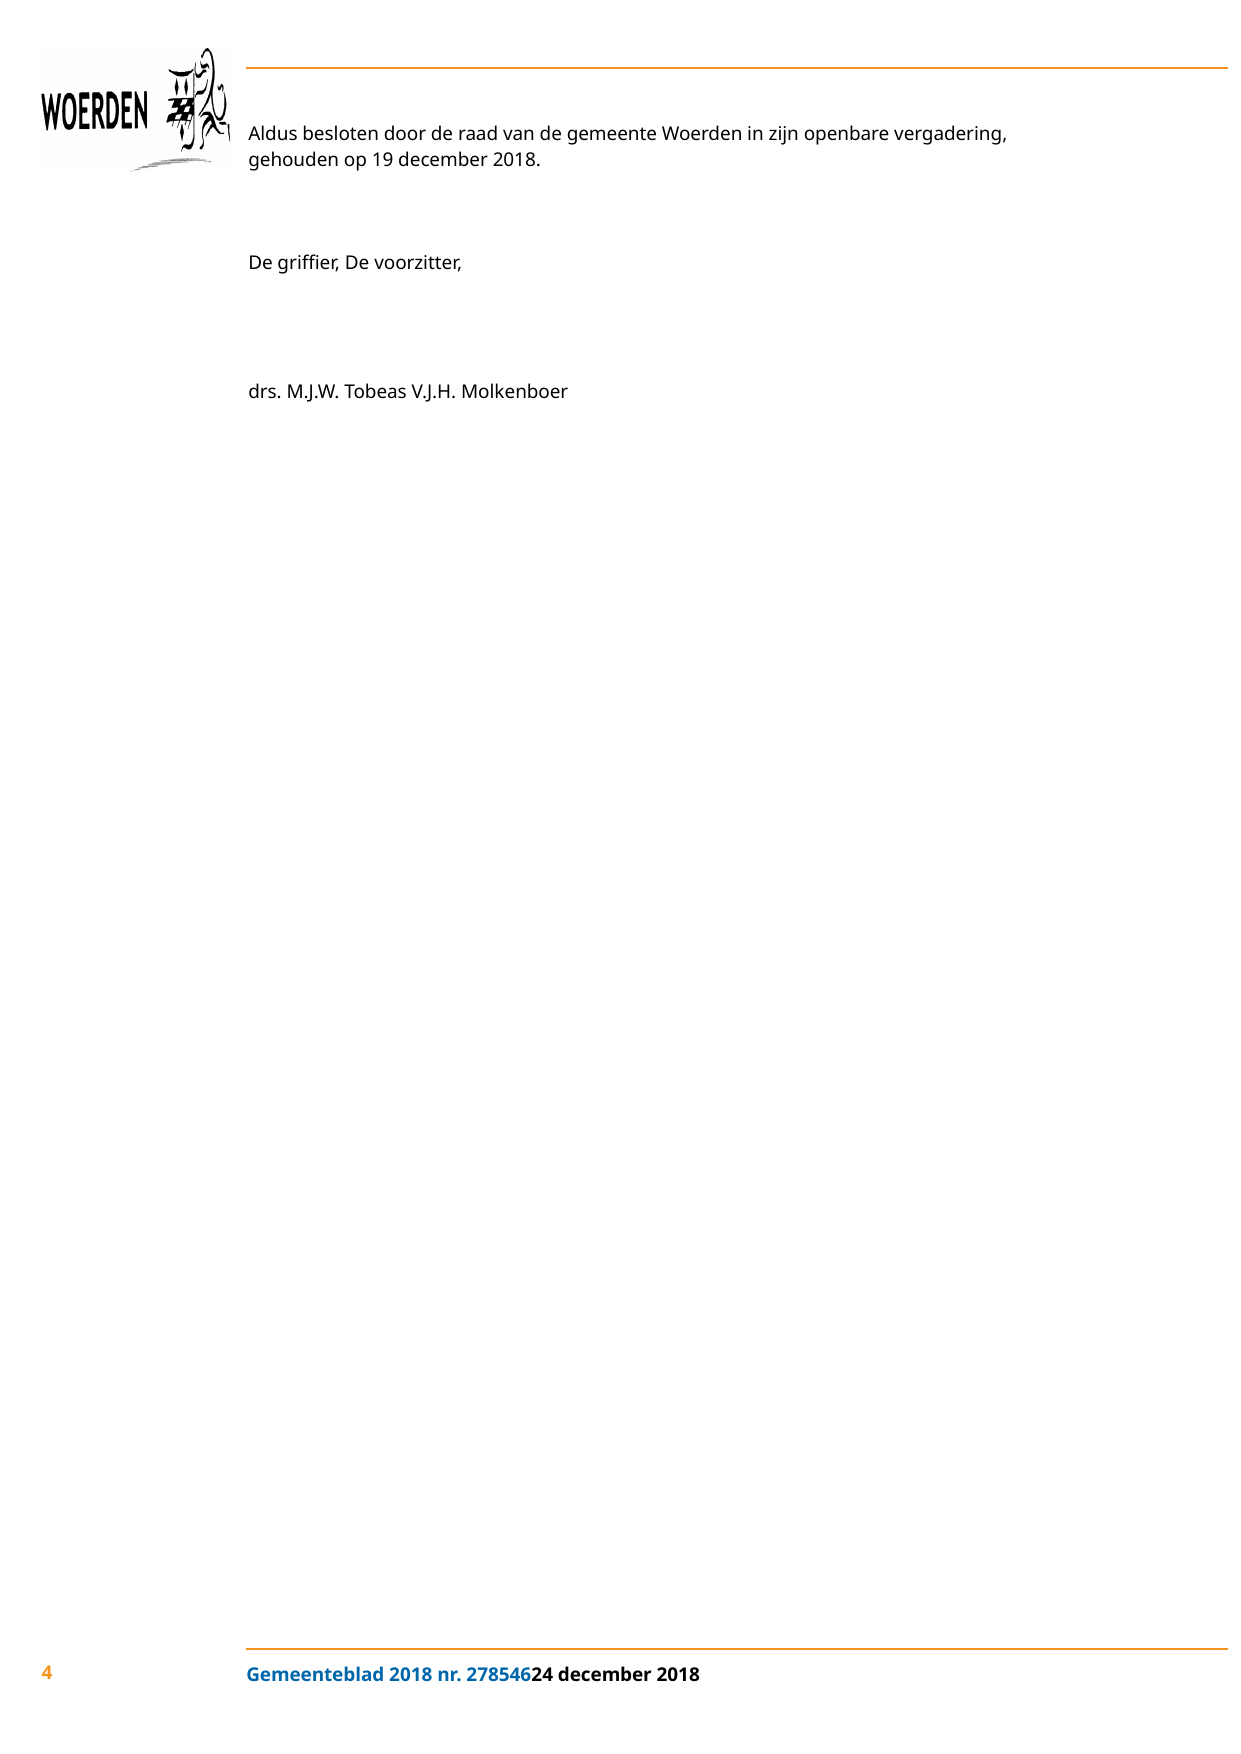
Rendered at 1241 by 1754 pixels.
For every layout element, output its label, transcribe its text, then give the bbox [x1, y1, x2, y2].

text Aldus besloten door de raad van de gemeente Woerden in zijn openbare vergadering, [248, 121, 1152, 146]
text De griffier, De voorzitter, [248, 249, 1152, 275]
text gehouden op 19 december 2018. [248, 146, 1152, 172]
picture [41, 47, 231, 172]
text drs. M.J.W. Tobeas V.J.H. Molkenboer [248, 378, 1152, 403]
